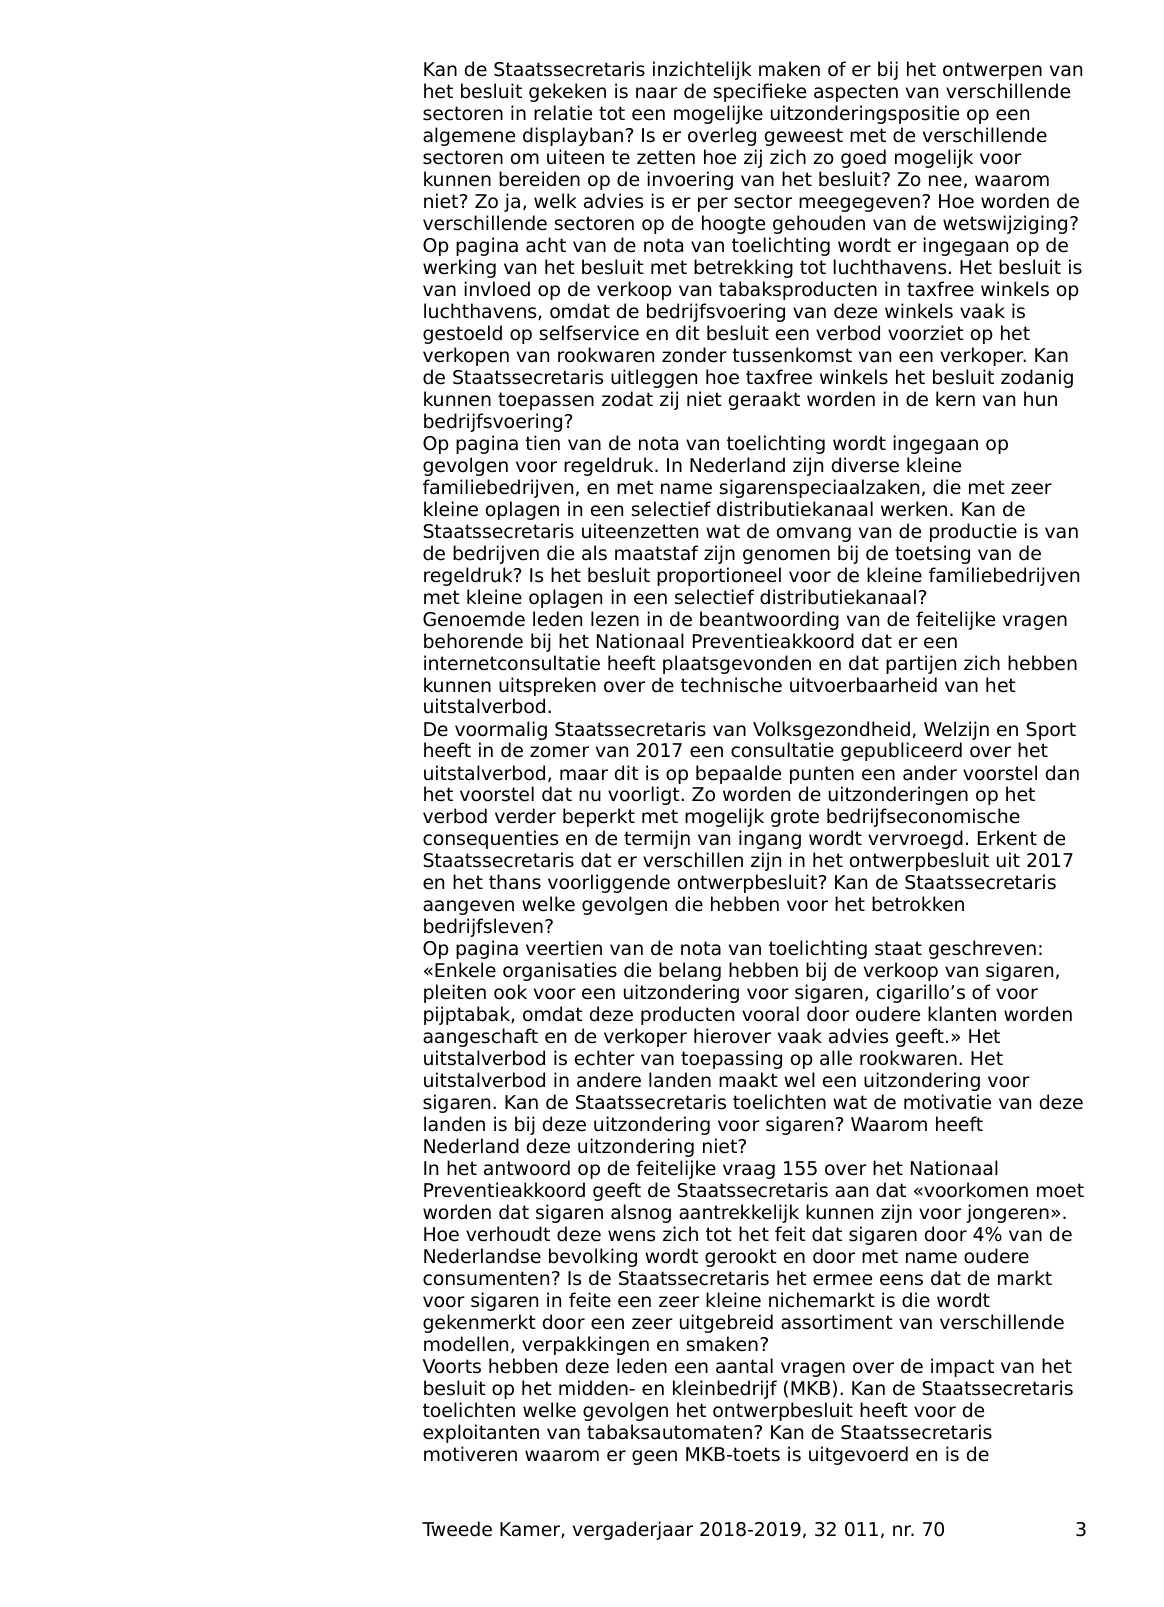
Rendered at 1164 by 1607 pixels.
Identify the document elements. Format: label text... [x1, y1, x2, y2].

text Op pagina acht van de nota van toelichting wordt er ingegaan op de werking van het besluit met betrekking tot luchthavens. Het besluit is van invloed op de verkoop van tabaksproducten in taxfree winkels op luchthavens, omdat de bedrijfsvoering van deze winkels vaak is gestoeld op selfservice en dit besluit een verbod voorziet op het verkopen van rookwaren zonder tussenkomst van een verkoper. Kan de Staatssecretaris uitleggen hoe taxfree winkels het besluit zodanig kunnen toepassen zodat zij niet geraakt worden in de kern van hun bedrijfsvoering? [422, 235, 1087, 433]
text Op pagina veertien van de nota van toelichting staat geschreven: «Enkele organisaties die belang hebben bij de verkoop van sigaren, pleiten ook voor een uitzondering voor sigaren, cigarillo’s of voor pijptabak, omdat deze producten vooral door oudere klanten worden aangeschaft en de verkoper hierover vaak advies geeft.» Het uitstalverbod is echter van toepassing op alle rookwaren. Het uitstalverbod in andere landen maakt wel een uitzondering voor sigaren. Kan de Staatssecretaris toelichten wat de motivatie van deze landen is bij deze uitzondering voor sigaren? Waarom heeft Nederland deze uitzondering niet? [422, 938, 1087, 1158]
text Op pagina tien van de nota van toelichting wordt ingegaan op gevolgen voor regeldruk. In Nederland zijn diverse kleine familiebedrijven, en met name sigarenspeciaalzaken, die met zeer kleine oplagen in een selectief distributiekanaal werken. Kan de Staatssecretaris uiteenzetten wat de omvang van de productie is van de bedrijven die als maatstaf zijn genomen bij de toetsing van de regeldruk? Is het besluit proportioneel voor de kleine familiebedrijven met kleine oplagen in een selectief distributiekanaal? [422, 433, 1087, 608]
text De voormalig Staatssecretaris van Volksgezondheid, Welzijn en Sport heeft in de zomer van 2017 een consultatie gepubliceerd over het uitstalverbod, maar dit is op bepaalde punten een ander voorstel dan het voorstel dat nu voorligt. Zo worden de uitzonderingen op het verbod verder beperkt met mogelijk grote bedrijfseconomische consequenties en de termijn van ingang wordt vervroegd. Erkent de Staatssecretaris dat er verschillen zijn in het ontwerpbesluit uit 2017 en het thans voorliggende ontwerpbesluit? Kan de Staatssecretaris aangeven welke gevolgen die hebben voor het betrokken bedrijfsleven? [422, 718, 1087, 938]
text In het antwoord op de feitelijke vraag 155 over het Nationaal Preventieakkoord geeft de Staatssecretaris aan dat «voorkomen moet worden dat sigaren alsnog aantrekkelijk kunnen zijn voor jongeren». Hoe verhoudt deze wens zich tot het feit dat sigaren door 4% van de Nederlandse bevolking wordt gerookt en door met name oudere consumenten? Is de Staatssecretaris het ermee eens dat de markt voor sigaren in feite een zeer kleine nichemarkt is die wordt gekenmerkt door een zeer uitgebreid assortiment van verschillende modellen, verpakkingen en smaken? [422, 1158, 1087, 1356]
text Voorts hebben deze leden een aantal vragen over de impact van het besluit op het midden- en kleinbedrijf (MKB). Kan de Staatssecretaris toelichten welke gevolgen het ontwerpbesluit heeft voor de exploitanten van tabaksautomaten? Kan de Staatssecretaris motiveren waarom er geen MKB-toets is uitgevoerd en is de [422, 1356, 1087, 1466]
text Genoemde leden lezen in de beantwoording van de feitelijke vragen behorende bij het Nationaal Preventieakkoord dat er een internetconsultatie heeft plaatsgevonden en dat partijen zich hebben kunnen uitspreken over de technische uitvoerbaarheid van het uitstalverbod. [422, 608, 1087, 718]
text Kan de Staatssecretaris inzichtelijk maken of er bij het ontwerpen van het besluit gekeken is naar de specifieke aspecten van verschillende sectoren in relatie tot een mogelijke uitzonderingspositie op een algemene displayban? Is er overleg geweest met de verschillende sectoren om uiteen te zetten hoe zij zich zo goed mogelijk voor kunnen bereiden op de invoering van het besluit? Zo nee, waarom niet? Zo ja, welk advies is er per sector meegegeven? Hoe worden de verschillende sectoren op de hoogte gehouden van de wetswijziging? [422, 59, 1087, 235]
